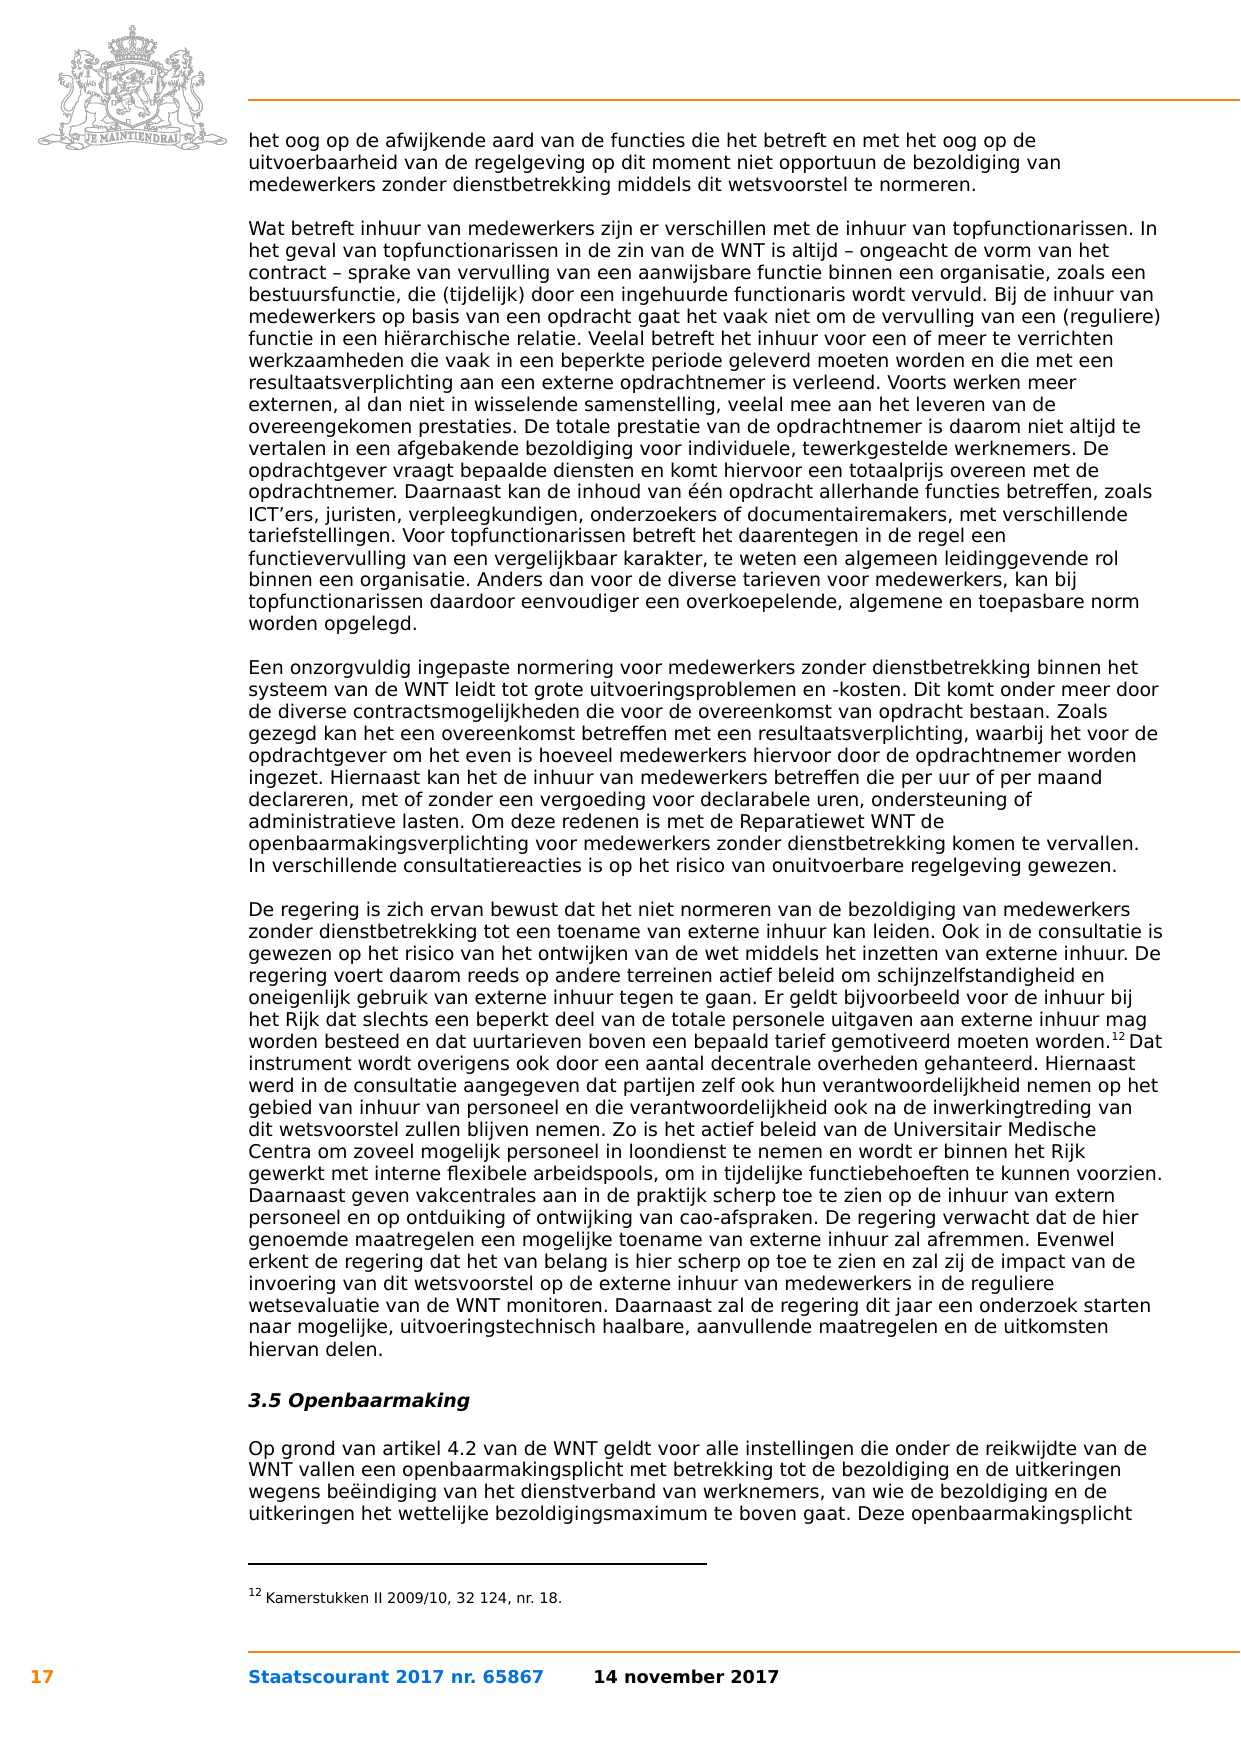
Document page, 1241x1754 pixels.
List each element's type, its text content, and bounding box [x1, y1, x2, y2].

text Wat betreft inhuur van medewerkers zijn er verschillen met de inhuur van topfunctionarissen. In het geval van topfunctionarissen in de zin van de WNT is altijd – ongeacht de vorm van het contract – sprake van vervulling van een aanwijsbare functie binnen een organisatie, zoals een bestuursfunctie, die (tijdelijk) door een ingehuurde functionaris wordt vervuld. Bij de inhuur van medewerkers op basis van een opdracht gaat het vaak niet om de vervulling van een (reguliere) functie in een hiërarchische relatie. Veelal betreft het inhuur voor een of meer te verrichten werkzaamheden die vaak in een beperkte periode geleverd moeten worden en die met een resultaatsverplichting aan een externe opdrachtnemer is verleend. Voorts werken meer externen, al dan niet in wisselende samenstelling, veelal mee aan het leveren van de overeengekomen prestaties. De totale prestatie van de opdrachtnemer is daarom niet altijd te vertalen in een afgebakende bezoldiging voor individuele, tewerkgestelde werknemers. De opdrachtgever vraagt bepaalde diensten en komt hiervoor een totaalprijs overeen met de opdrachtnemer. Daarnaast kan de inhoud van één opdracht allerhande functies betreffen, zoals ICT’ers, juristen, verpleegkundigen, onderzoekers of documentairemakers, met verschillende tariefstellingen. Voor topfunctionarissen betreft het daarentegen in de regel een functievervulling van een vergelijkbaar karakter, te weten een algemeen leidinggevende rol binnen een organisatie. Anders dan voor de diverse tarieven voor medewerkers, kan bij topfunctionarissen daardoor eenvoudiger een overkoepelende, algemene en toepasbare norm worden opgelegd. [248, 218, 1163, 635]
text Op grond van artikel 4.2 van de WNT geldt voor alle instellingen die onder de reikwijdte van de WNT vallen een openbaarmakingsplicht met betrekking tot de bezoldiging en de uitkeringen wegens beëindiging van het dienstverband van werknemers, van wie de bezoldiging en de uitkeringen het wettelijke bezoldigingsmaximum te boven gaat. Deze openbaarmakingsplicht [248, 1437, 1163, 1525]
subtitle 3.5 Openbaarmaking [248, 1390, 1163, 1412]
text De regering is zich ervan bewust dat het niet normeren van de bezoldiging van medewerkers zonder dienstbetrekking tot een toename van externe inhuur kan leiden. Ook in de consultatie is gewezen op het risico van het ontwijken van de wet middels het inzetten van externe inhuur. De regering voert daarom reeds op andere terreinen actief beleid om schijnzelfstandigheid en oneigenlijk gebruik van externe inhuur tegen te gaan. Er geldt bijvoorbeeld voor de inhuur bij het Rijk dat slechts een beperkt deel van de totale personele uitgaven aan externe inhuur mag worden besteed en dat uurtarieven boven een bepaald tarief gemotiveerd moeten worden.Dat instrument wordt overigens ook door een aantal decentrale overheden gehanteerd. Hiernaast werd in de consultatie aangegeven dat partijen zelf ook hun verantwoordelijkheid nemen op het gebied van inhuur van personeel en die verantwoordelijkheid ook na de inwerkingtreding van dit wetsvoorstel zullen blijven nemen. Zo is het actief beleid van de Universitair Medische Centra om zoveel mogelijk personeel in loondienst te nemen en wordt er binnen het Rijk gewerkt met interne flexibele arbeidspools, om in tijdelijke functiebehoeften te kunnen voorzien. Daarnaast geven vakcentrales aan in de praktijk scherp toe te zien op de inhuur van extern personeel en op ontduiking of ontwijking van cao-afspraken. De regering verwacht dat de hier genoemde maatregelen een mogelijke toename van externe inhuur zal afremmen. Evenwel erkent de regering dat het van belang is hier scherp op toe te zien en zal zij de impact van de invoering van dit wetsvoorstel op de externe inhuur van medewerkers in de reguliere wetsevaluatie van de WNT monitoren. Daarnaast zal de regering dit jaar een onderzoek starten naar mogelijke, uitvoeringstechnisch haalbare, aanvullende maatregelen en de uitkomsten hiervan delen. [248, 899, 1163, 1360]
picture [38, 25, 227, 150]
text Een onzorgvuldig ingepaste normering voor medewerkers zonder dienstbetrekking binnen het systeem van de WNT leidt tot grote uitvoeringsproblemen en -kosten. Dit komt onder meer door de diverse contractsmogelijkheden die voor de overeenkomst van opdracht bestaan. Zoals gezegd kan het een overeenkomst betreffen met een resultaatsverplichting, waarbij het voor de opdrachtgever om het even is hoeveel medewerkers hiervoor door de opdrachtnemer worden ingezet. Hiernaast kan het de inhuur van medewerkers betreffen die per uur of per maand declareren, met of zonder een vergoeding voor declarabele uren, ondersteuning of administratieve lasten. Om deze redenen is met de Reparatiewet WNT de openbaarmakingsverplichting voor medewerkers zonder dienstbetrekking komen te vervallen. In verschillende consultatiereacties is op het risico van onuitvoerbare regelgeving gewezen. [248, 657, 1163, 877]
text Kamerstukken II 2009/10, 32 124, nr. 18. [248, 1586, 1163, 1608]
text het oog op de afwijkende aard van de functies die het betreft en met het oog op de uitvoerbaarheid van de regelgeving op dit moment niet opportuun de bezoldiging van medewerkers zonder dienstbetrekking middels dit wetsvoorstel te normeren. [248, 130, 1163, 196]
